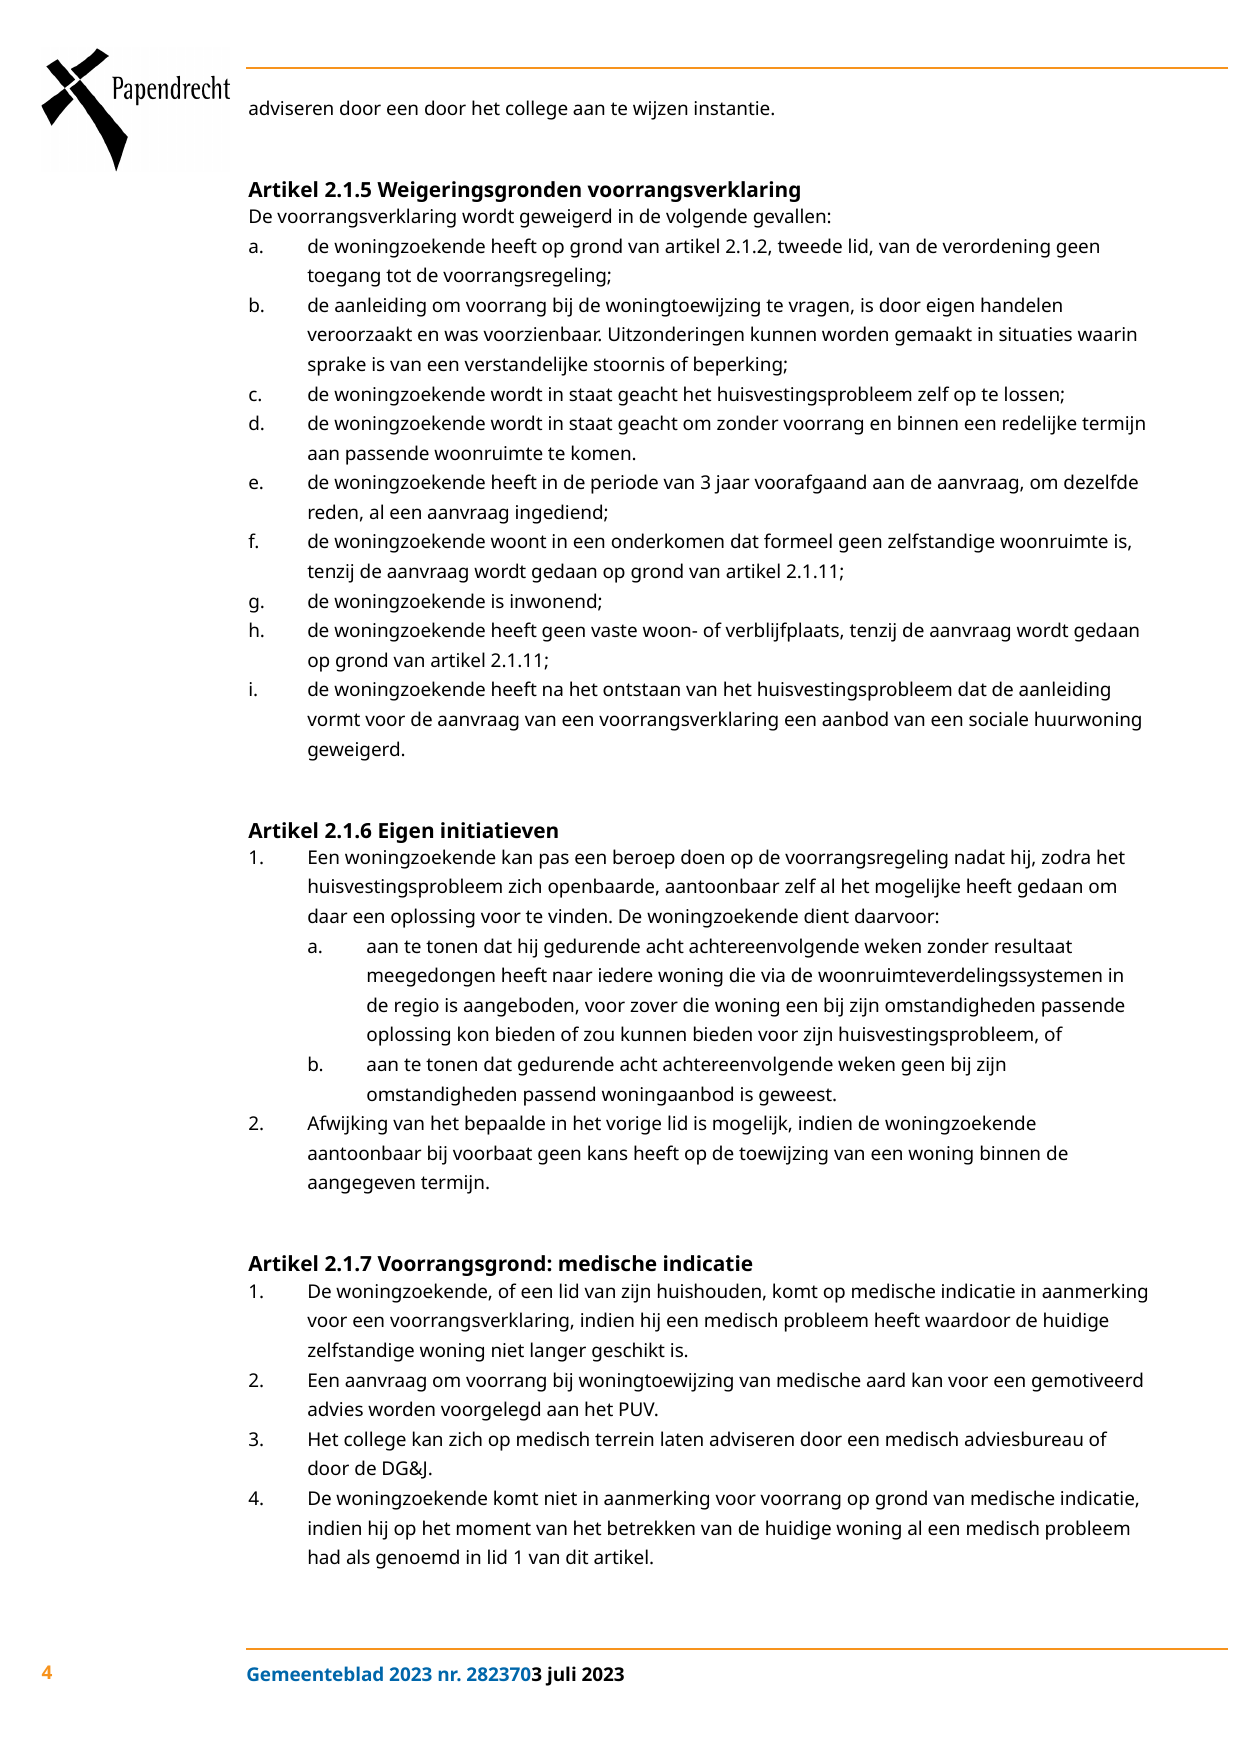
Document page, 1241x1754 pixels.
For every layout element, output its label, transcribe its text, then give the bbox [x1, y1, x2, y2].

text Artikel 2.1.7 Voorrangsgrond: medische indicatie [248, 1249, 1152, 1278]
list de woningzoekende wordt in staat geacht het huisvestingsprobleem zelf op te lossen; [248, 381, 1152, 406]
text adviseren door een door het college aan te wijzen instantie. [248, 95, 1152, 121]
picture [41, 47, 231, 172]
list de woningzoekende wordt in staat geacht om zonder voorrang en binnen een redelijke termijn aan passende woonruimte te komen. [248, 410, 1152, 466]
list de woningzoekende heeft na het ontstaan van het huisvestingsprobleem dat de aanleiding vormt voor de aanvraag van een voorrangsverklaring een aanbod van een sociale huurwoning geweigerd. [248, 677, 1152, 761]
text Artikel 2.1.5 Weigeringsgronden voorrangsverklaring [248, 175, 1152, 203]
list De woningzoekende, of een lid van zijn huishouden, komt op medische indicatie in aanmerking voor een voorrangsverklaring, indien hij een medisch probleem heeft waardoor de huidige zelfstandige woning niet langer geschikt is. [248, 1278, 1152, 1363]
list de aanleiding om voorrang bij de woningtoewijzing te vragen, is door eigen handelen veroorzaakt en was voorzienbaar. Uitzonderingen kunnen worden gemaakt in situaties waarin sprake is van een verstandelijke stoornis of beperking; [248, 292, 1152, 377]
text De voorrangsverklaring wordt geweigerd in de volgende gevallen: [248, 203, 1152, 229]
list aan te tonen dat gedurende acht achtereenvolgende weken geen bij zijn omstandigheden passend woningaanbod is geweest. [307, 1051, 1152, 1107]
list Afwijking van het bepaalde in het vorige lid is mogelijk, indien de woningzoekende aantoonbaar bij voorbaat geen kans heeft op de toewijzing van een woning binnen de aangegeven termijn. [248, 1110, 1152, 1195]
list aan te tonen dat hij gedurende acht achtereenvolgende weken zonder resultaat meegedongen heeft naar iedere woning die via de woonruimteverdelingssystemen in de regio is aangeboden, voor zover die woning een bij zijn omstandigheden passende oplossing kon bieden of zou kunnen bieden voor zijn huisvestingsprobleem, of [307, 933, 1152, 1047]
text Artikel 2.1.6 Eigen initiatieven [248, 816, 1152, 844]
list Het college kan zich op medisch terrein laten adviseren door een medisch adviesbureau of door de DG&J. [248, 1426, 1152, 1481]
list de woningzoekende is inwonend; [248, 588, 1152, 613]
list de woningzoekende heeft geen vaste woon- of verblijfplaats, tenzij de aanvraag wordt gedaan op grond van artikel 2.1.11; [248, 617, 1152, 673]
list Een aanvraag om voorrang bij woningtoewijzing van medische aard kan voor een gemotiveerd advies worden voorgelegd aan het PUV. [248, 1367, 1152, 1422]
list de woningzoekende woont in een onderkomen dat formeel geen zelfstandige woonruimte is, tenzij de aanvraag wordt gedaan op grond van artikel 2.1.11; [248, 529, 1152, 584]
list de woningzoekende heeft op grond van artikel 2.1.2, tweede lid, van de verordening geen toegang tot de voorrangsregeling; [248, 233, 1152, 288]
list de woningzoekende heeft in de periode van 3 jaar voorafgaand aan de aanvraag, om dezelfde reden, al een aanvraag ingediend; [248, 469, 1152, 525]
list De woningzoekende komt niet in aanmerking voor voorrang op grond van medische indicatie, indien hij op het moment van het betrekken van de huidige woning al een medisch probleem had als genoemd in lid 1 van dit artikel. [248, 1485, 1152, 1570]
list Een woningzoekende kan pas een beroep doen op de voorrangsregeling nadat hij, zodra het huisvestingsprobleem zich openbaarde, aantoonbaar zelf al het mogelijke heeft gedaan om daar een oplossing voor te vinden. De woningzoekende dient daarvoor: [248, 844, 1152, 929]
